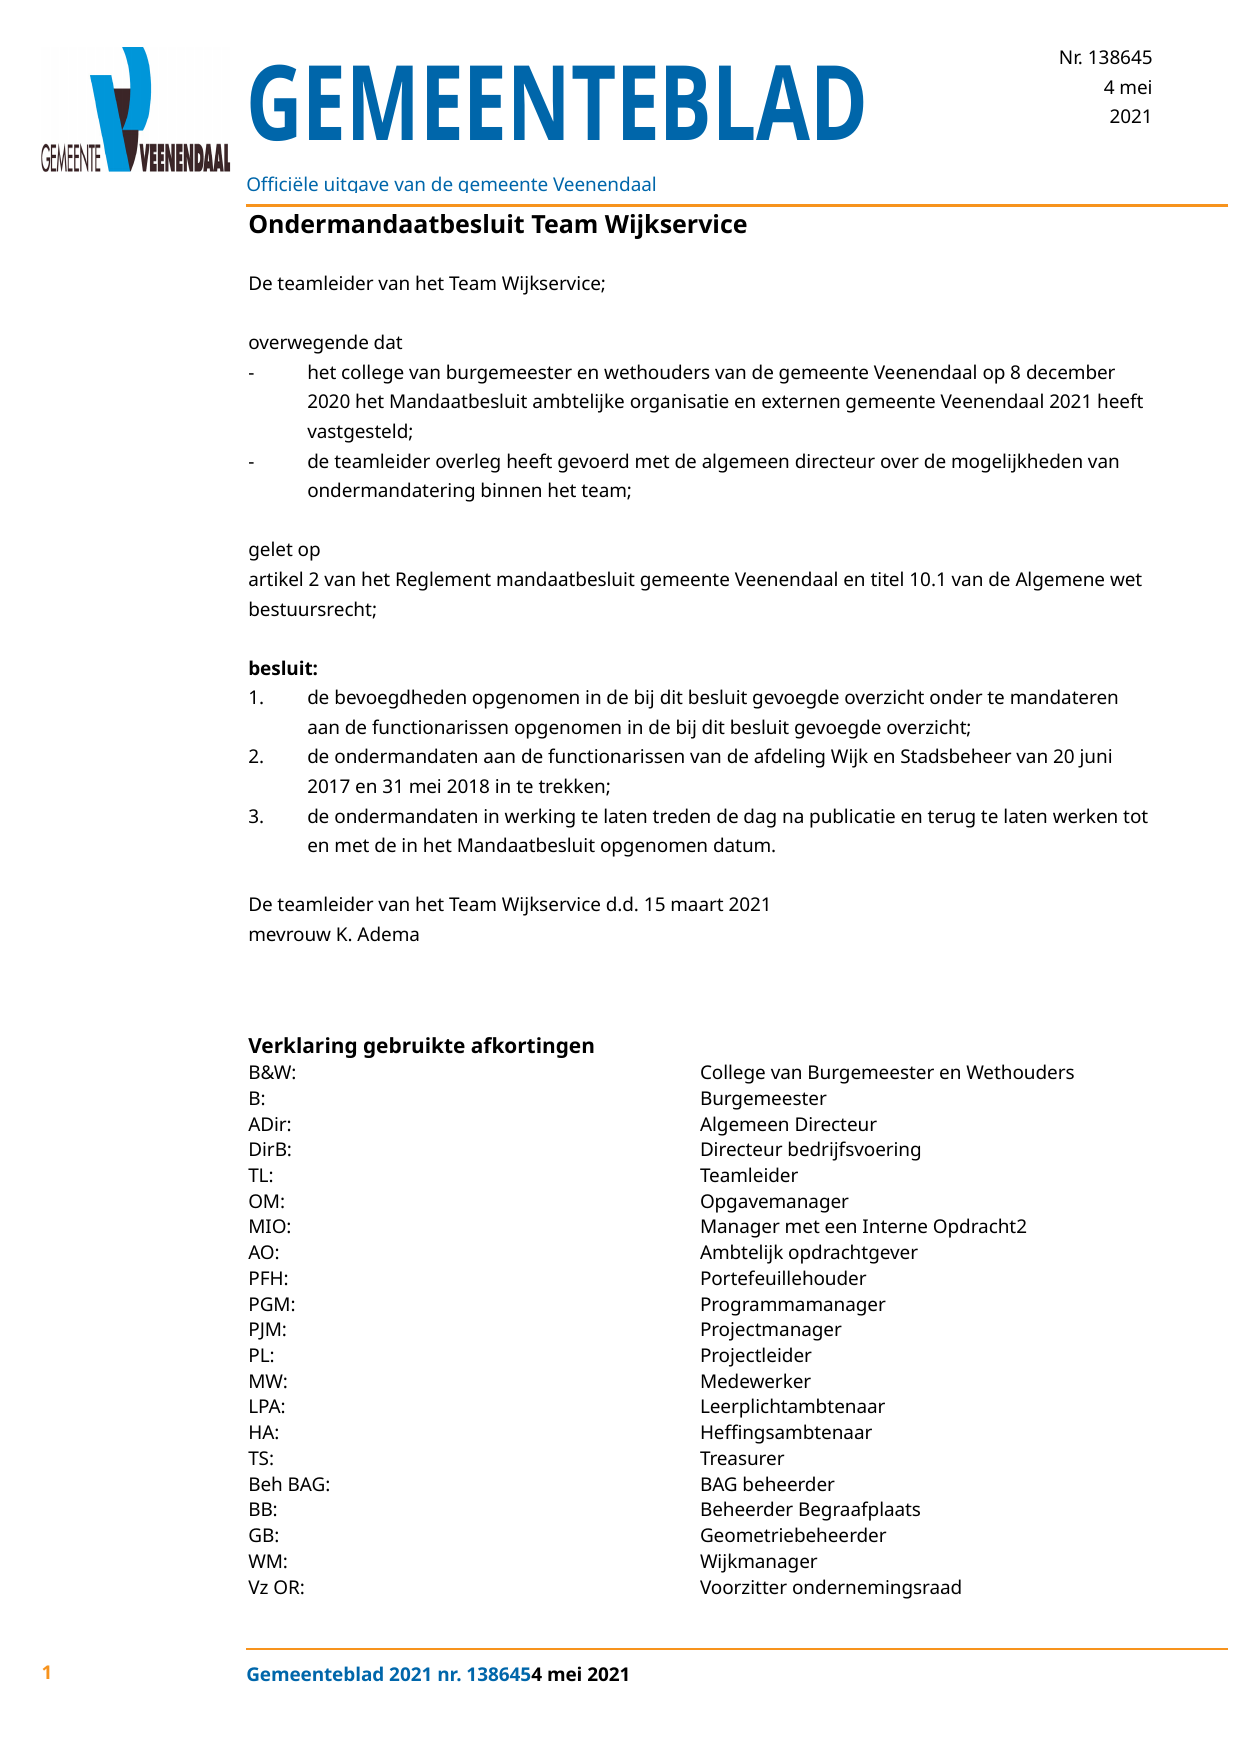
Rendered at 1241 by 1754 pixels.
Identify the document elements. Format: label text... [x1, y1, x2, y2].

table_cell Wijkmanager [700, 1548, 1152, 1574]
text Ondermandaatbesluit Team Wijkservice [248, 207, 1152, 241]
table_cell BB: [248, 1497, 700, 1522]
text artikel 2 van het Reglement mandaatbesluit gemeente Veenendaal en titel 10.1 van de Algemene wet bestuursrecht; [248, 566, 1152, 621]
table_cell Directeur bedrijfsvoering [700, 1136, 1152, 1162]
list het college van burgemeester en wethouders van de gemeente Veenendaal op 8 december 2020 het Mandaatbesluit ambtelijke organisatie en externen gemeente Veenendaal 2021 heeft vastgesteld; [248, 359, 1152, 444]
list de ondermandaten in werking te laten treden de dag na publicatie en terug te laten werken tot en met de in het Mandaatbesluit opgenomen datum. [248, 803, 1152, 858]
table_cell Programmamanager [700, 1291, 1152, 1317]
picture [41, 47, 130, 172]
table_cell Projectmanager [700, 1317, 1152, 1342]
text overwegende dat [248, 329, 1152, 355]
table_cell GB: [248, 1523, 700, 1548]
table_cell Portefeuillehouder [700, 1265, 1152, 1291]
table_cell Treasurer [700, 1445, 1152, 1471]
text gelet op [248, 537, 1152, 562]
table_cell Manager met een Interne Opdracht2 [700, 1214, 1152, 1239]
table_cell Geometriebeheerder [700, 1523, 1152, 1548]
table_cell PFH: [248, 1265, 700, 1291]
table_cell PJM: [248, 1317, 700, 1342]
table_cell Voorzitter ondernemingsraad [700, 1574, 1152, 1599]
table_cell Burgemeester [700, 1085, 1152, 1111]
table_cell PL: [248, 1342, 700, 1368]
table_cell Projectleider [700, 1342, 1152, 1368]
table_cell B: [248, 1085, 700, 1111]
table_cell AO: [248, 1239, 700, 1265]
table_cell WM: [248, 1548, 700, 1574]
table_cell Algemeen Directeur [700, 1111, 1152, 1136]
list de bevoegdheden opgenomen in de bij dit besluit gevoegde overzicht onder te mandateren aan de functionarissen opgenomen in de bij dit besluit gevoegde overzicht; [248, 684, 1152, 740]
text besluit: [248, 655, 1152, 681]
table_cell Ambtelijk opdrachtgever [700, 1239, 1152, 1265]
table_cell LPA: [248, 1394, 700, 1419]
table_cell TL: [248, 1162, 700, 1188]
list de ondermandaten aan de functionarissen van de afdeling Wijk en Stadsbeheer van 20 juni 2017 en 31 mei 2018 in te trekken; [248, 744, 1152, 799]
table_cell Heffingsambtenaar [700, 1420, 1152, 1445]
list de teamleider overleg heeft gevoerd met de algemeen directeur over de mogelijkheden van ondermandatering binnen het team; [248, 448, 1152, 503]
table_cell BAG beheerder [700, 1471, 1152, 1497]
table_cell PGM: [248, 1291, 700, 1317]
table_cell ADir: [248, 1111, 700, 1136]
table_header College van Burgemeester en Wethouders [700, 1059, 1152, 1085]
table_cell Teamleider [700, 1162, 1152, 1188]
text Verklaring gebruikte afkortingen [248, 1031, 1152, 1059]
table_cell MIO: [248, 1214, 700, 1239]
text De teamleider van het Team Wijkservice; [248, 270, 1152, 296]
text De teamleider van het Team Wijkservice d.d. 15 maart 2021 [248, 892, 1152, 917]
text mevrouw K. Adema [248, 921, 1152, 947]
table_cell Leerplichtambtenaar [700, 1394, 1152, 1419]
table_cell Vz OR: [248, 1574, 700, 1599]
table_cell Opgavemanager [700, 1188, 1152, 1214]
picture [123, 47, 231, 172]
table_cell OM: [248, 1188, 700, 1214]
table_cell TS: [248, 1445, 700, 1471]
table_cell Medewerker [700, 1368, 1152, 1394]
table_cell DirB: [248, 1136, 700, 1162]
table_cell HA: [248, 1420, 700, 1445]
table_cell Beh BAG: [248, 1471, 700, 1497]
table_cell Beheerder Begraafplaats [700, 1497, 1152, 1522]
table_header B&W: [248, 1059, 700, 1085]
table_cell MW: [248, 1368, 700, 1394]
